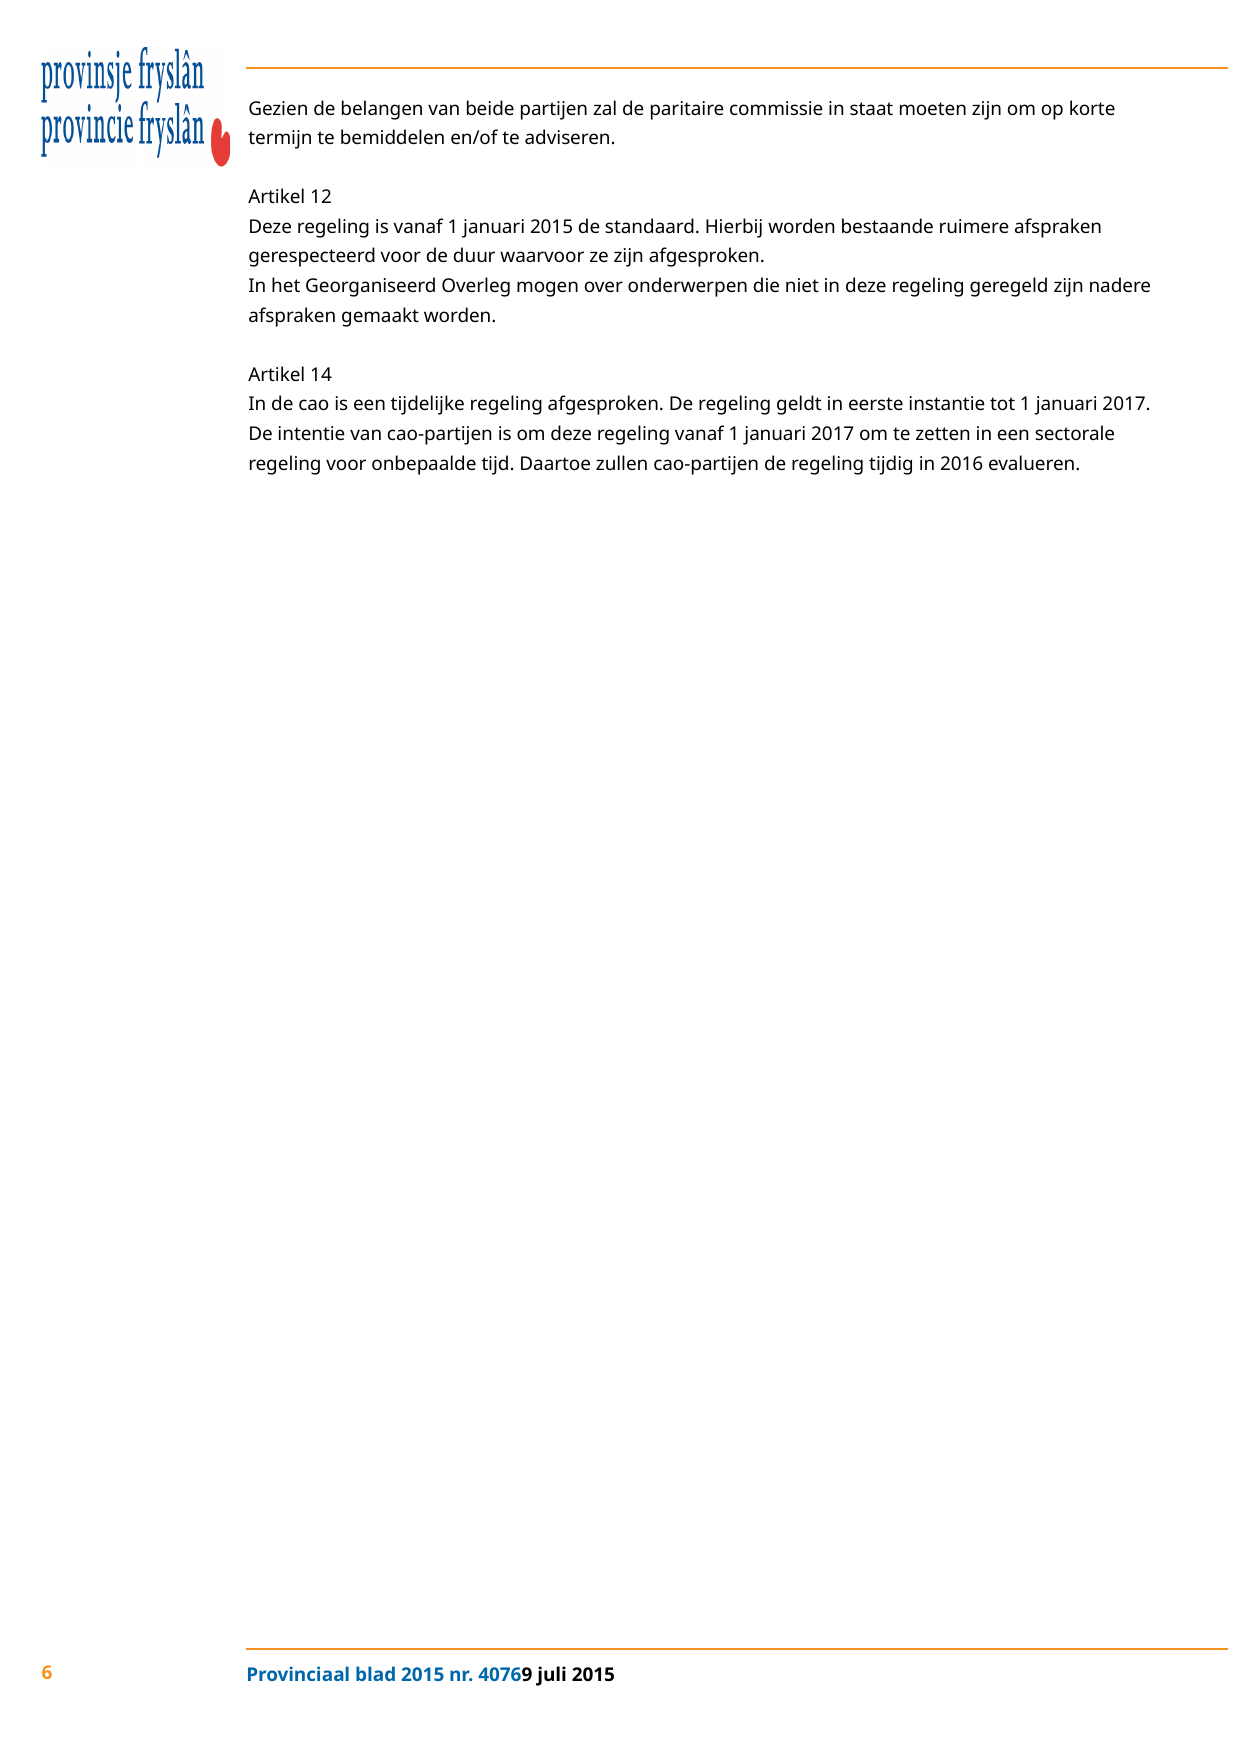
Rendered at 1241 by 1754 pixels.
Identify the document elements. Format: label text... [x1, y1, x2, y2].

text Gezien de belangen van beide partijen zal de paritaire commissie in staat moeten zijn om op korte termijn te bemiddelen en/of te adviseren. [248, 95, 1152, 150]
text In de cao is een tijdelijke regeling afgesproken. De regeling geldt in eerste instantie tot 1 januari 2017. De intentie van cao-partijen is om deze regeling vanaf 1 januari 2017 om te zetten in een sectorale regeling voor onbepaalde tijd. Daartoe zullen cao-partijen de regeling tijdig in 2016 evalueren. [248, 391, 1152, 476]
text Deze regeling is vanaf 1 januari 2015 de standaard. Hierbij worden bestaande ruimere afspraken gerespecteerd voor de duur waarvoor ze zijn afgesproken. [248, 213, 1152, 268]
text In het Georganiseerd Overleg mogen over onderwerpen die niet in deze regeling geregeld zijn nadere afspraken gemaakt worden. [248, 272, 1152, 328]
text Artikel 12 [248, 183, 1152, 209]
text Artikel 14 [248, 361, 1152, 387]
picture [41, 47, 231, 172]
